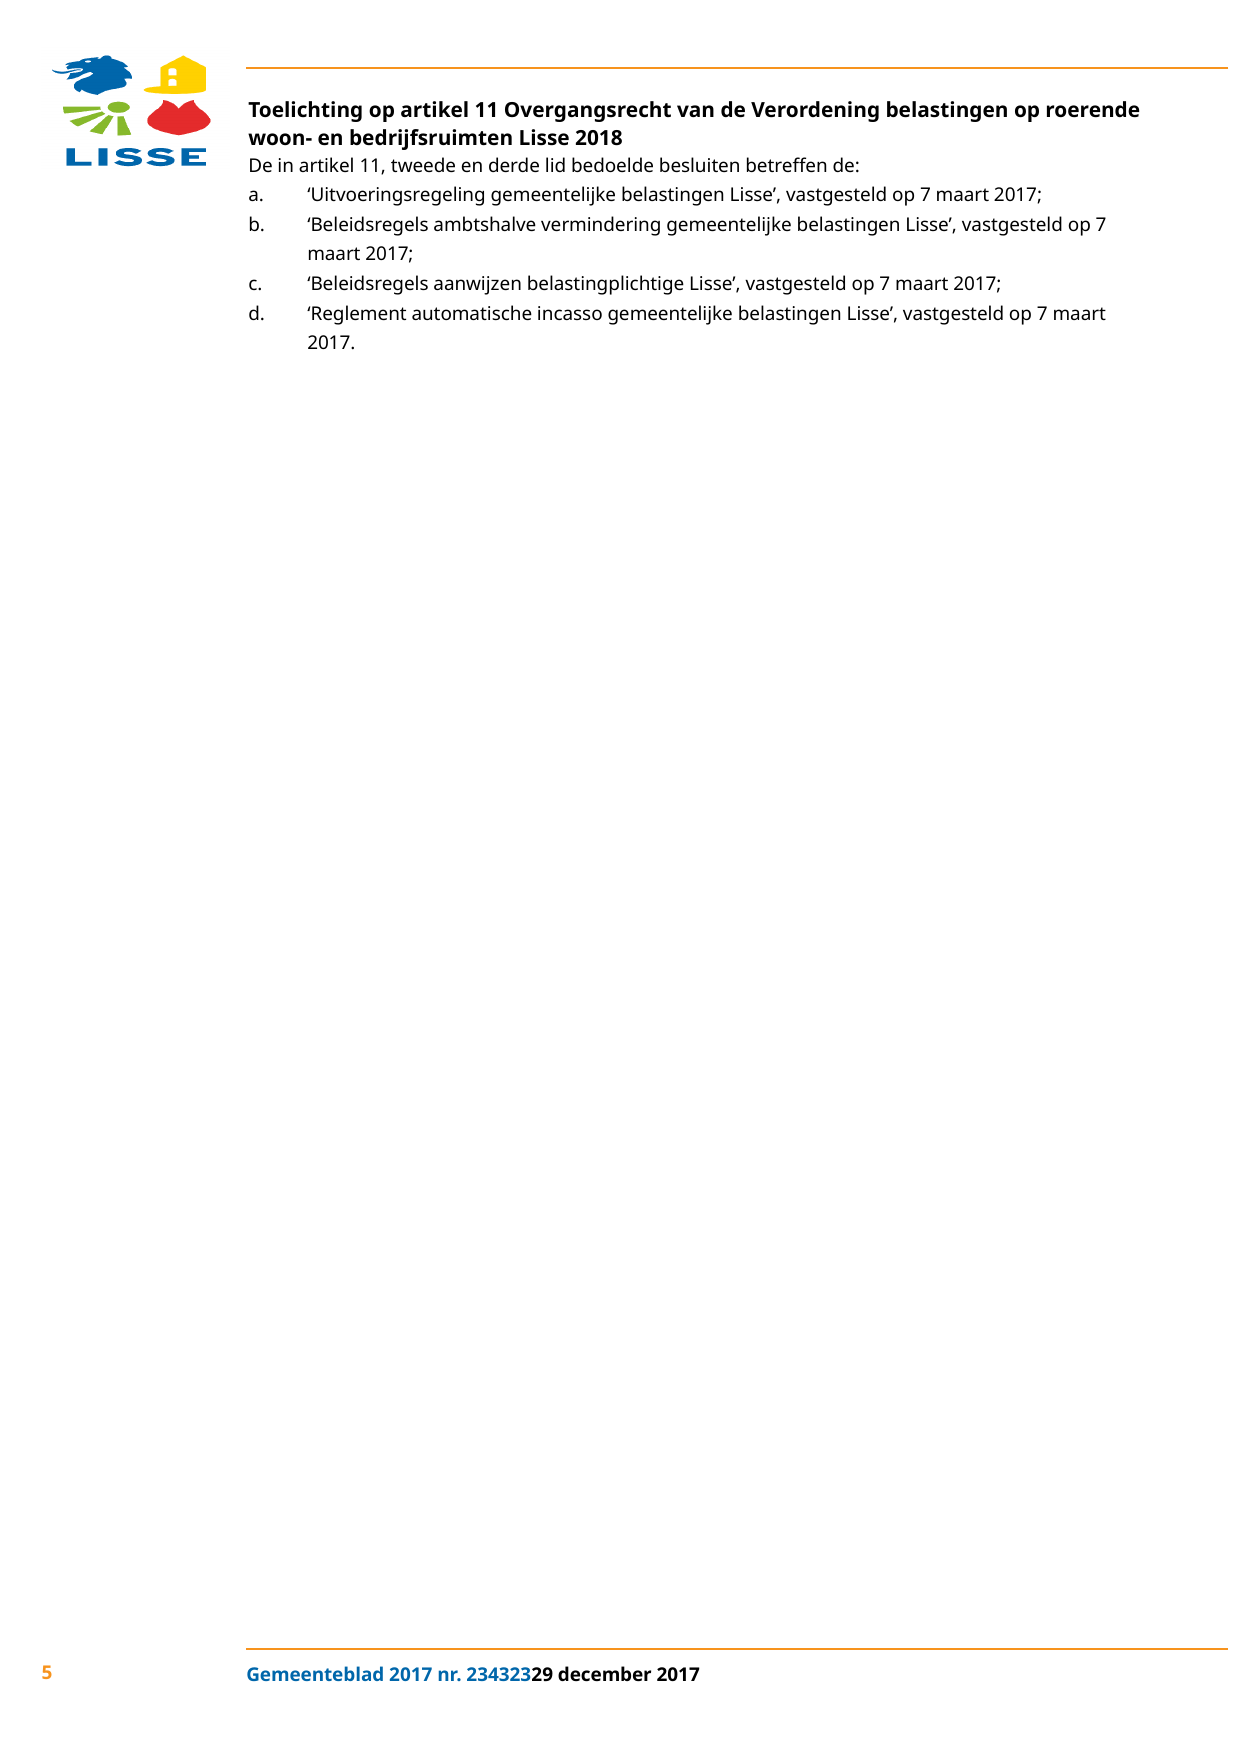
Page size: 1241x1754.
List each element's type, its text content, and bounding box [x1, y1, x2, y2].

picture [41, 47, 231, 172]
text Toelichting op artikel 11 Overgangsrecht van de Verordening belastingen op roerende woon- en bedrijfsruimten Lisse 2018 [248, 95, 1152, 152]
list ‘Reglement automatische incasso gemeentelijke belastingen Lisse’, vastgesteld op 7 maart 2017. [248, 300, 1152, 355]
text De in artikel 11, tweede en derde lid bedoelde besluiten betreffen de: [248, 152, 1152, 177]
list ‘Beleidsregels aanwijzen belastingplichtige Lisse’, vastgesteld op 7 maart 2017; [248, 270, 1152, 296]
list ‘Uitvoeringsregeling gemeentelijke belastingen Lisse’, vastgesteld op 7 maart 2017; [248, 181, 1152, 207]
list ‘Beleidsregels ambtshalve vermindering gemeentelijke belastingen Lisse’, vastgesteld op 7 maart 2017; [248, 211, 1152, 266]
